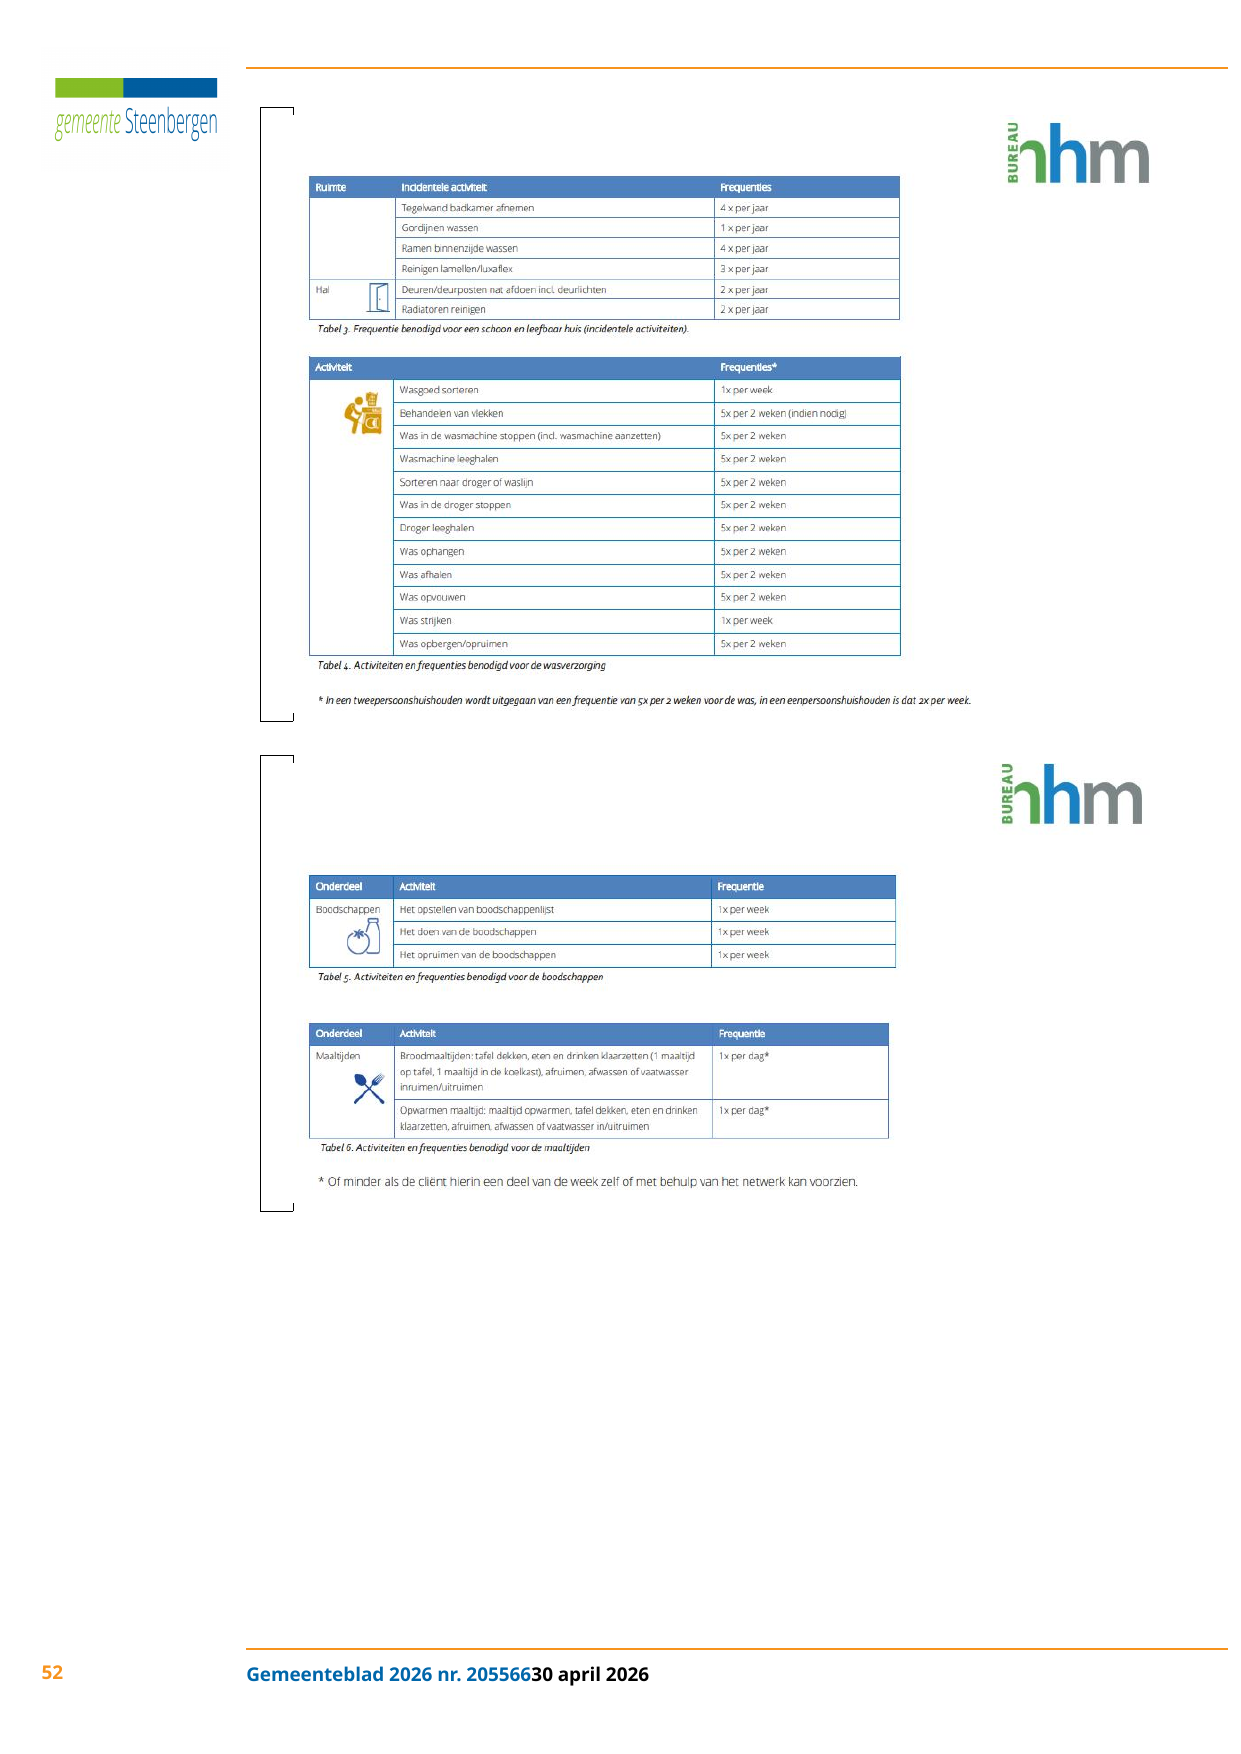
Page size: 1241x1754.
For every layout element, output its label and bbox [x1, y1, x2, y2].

picture [268, 763, 1173, 1203]
picture [41, 47, 231, 172]
picture [268, 115, 1173, 713]
